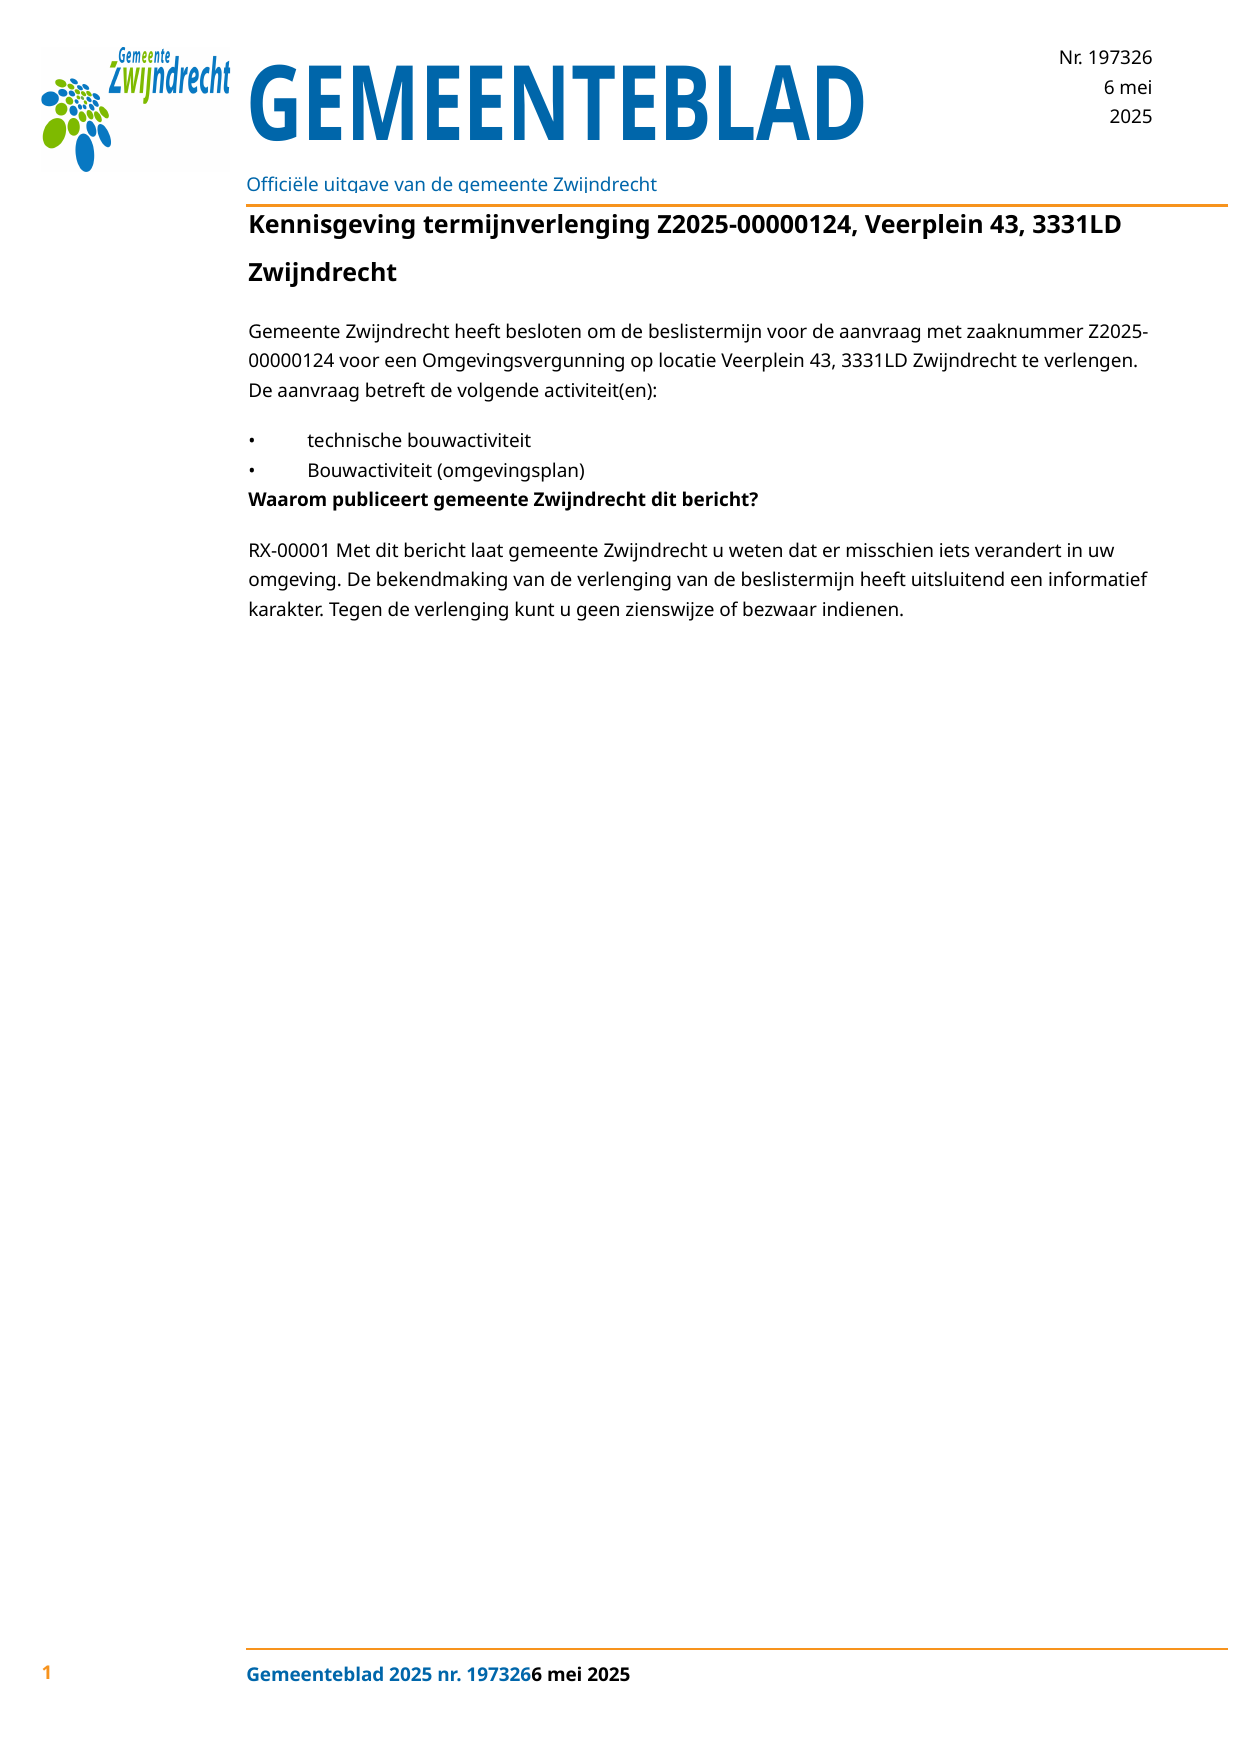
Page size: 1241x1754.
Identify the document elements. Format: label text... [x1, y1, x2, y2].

text RX-00001 Met dit bericht laat gemeente Zwijndrecht u weten dat er misschien iets verandert in uw omgeving. De bekendmaking van de verlenging van de beslistermijn heeft uitsluitend een informatief karakter. Tegen de verlenging kunt u geen zienswijze of bezwaar indienen. [248, 537, 1152, 622]
picture [41, 47, 231, 172]
text Kennisgeving termijnverlenging Z2025-00000124, Veerplein 43, 3331LD Zwijndrecht [248, 207, 1152, 288]
list technische bouwactiviteit [248, 427, 1152, 453]
text Waarom publiceert gemeente Zwijndrecht dit bericht? [248, 487, 1152, 512]
list Bouwactiviteit (omgevingsplan) [248, 457, 1152, 483]
text Gemeente Zwijndrecht heeft besloten om de beslistermijn voor de aanvraag met zaaknummer Z2025-00000124 voor een Omgevingsvergunning op locatie Veerplein 43, 3331LD Zwijndrecht te verlengen. De aanvraag betreft de volgende activiteit(en): [248, 318, 1152, 403]
